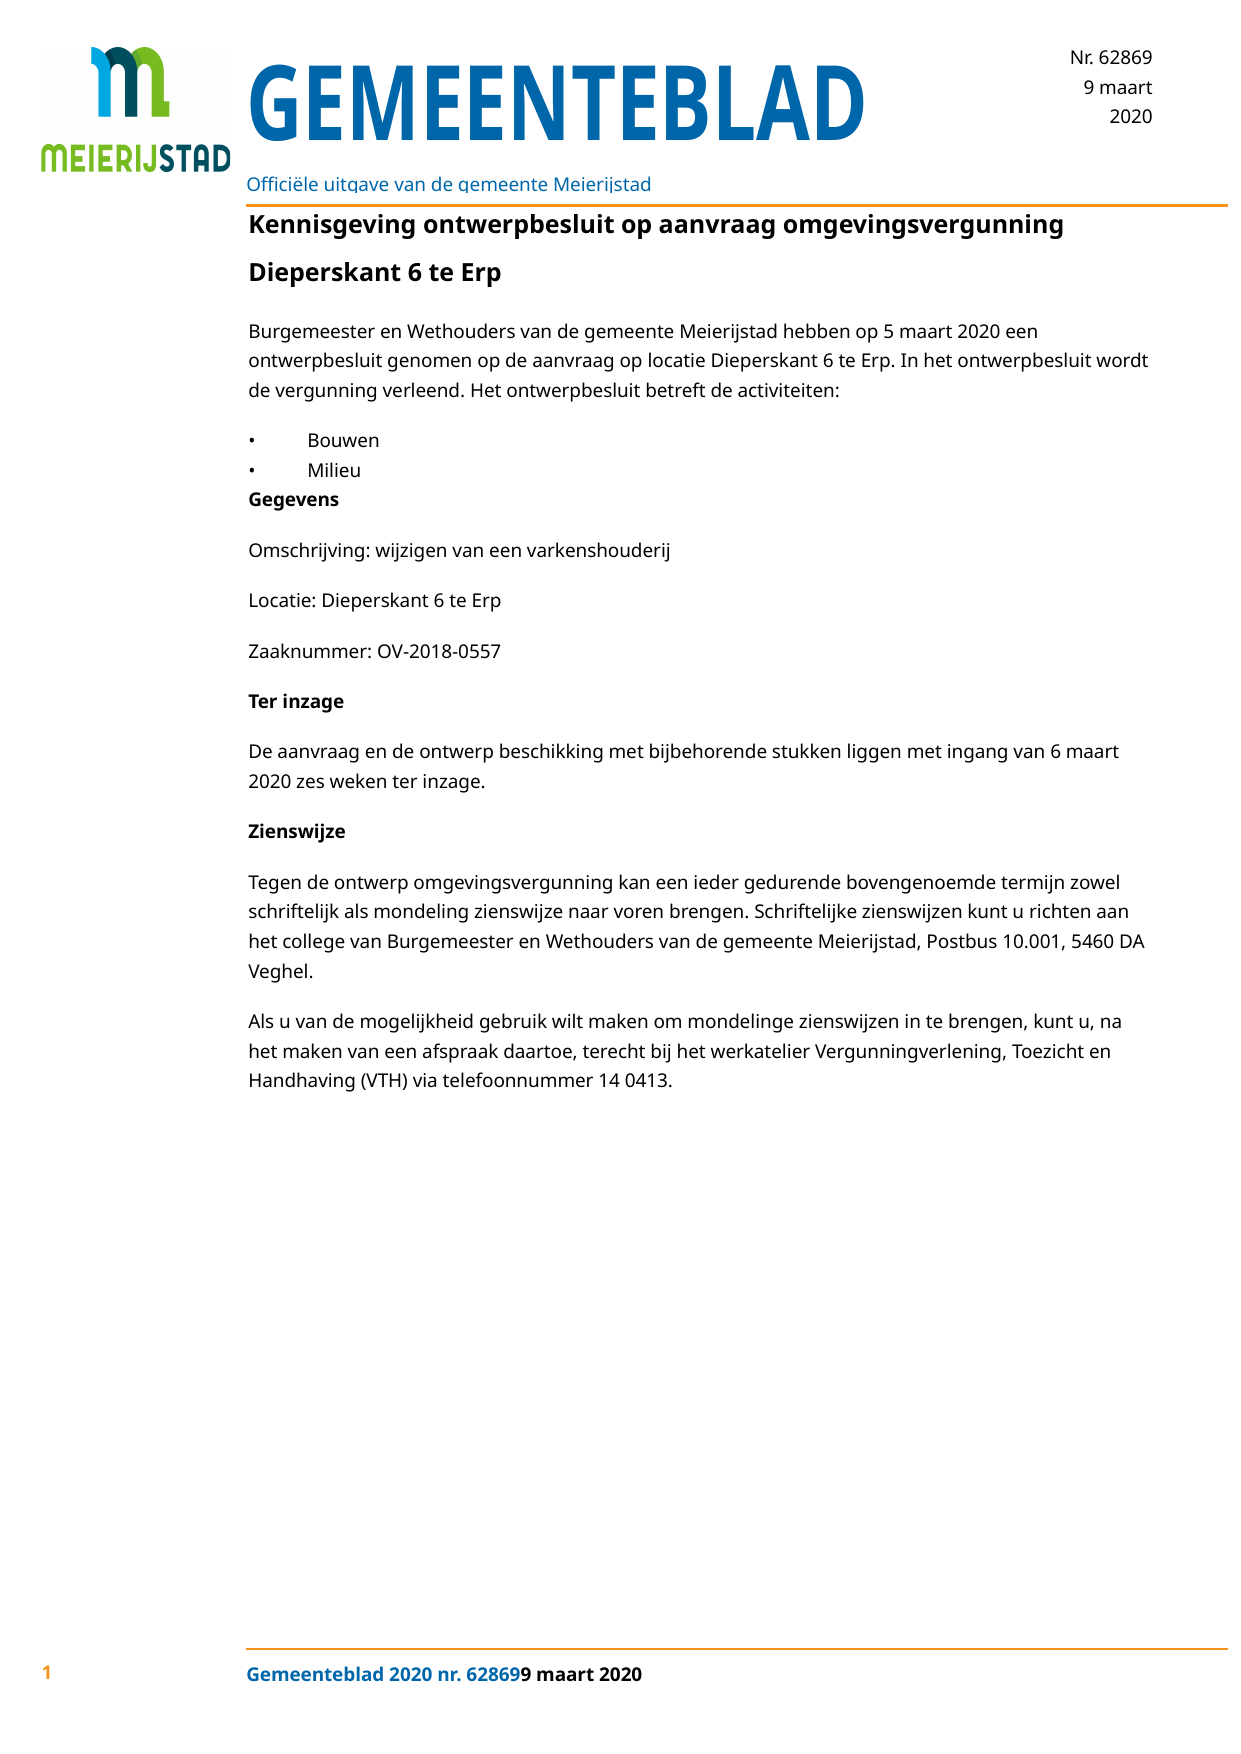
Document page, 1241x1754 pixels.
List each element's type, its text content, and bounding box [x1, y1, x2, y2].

text Burgemeester en Wethouders van de gemeente Meierijstad hebben op 5 maart 2020 een ontwerpbesluit genomen op de aanvraag op locatie Dieperskant 6 te Erp. In het ontwerpbesluit wordt de vergunning verleend. Het ontwerpbesluit betreft de activiteiten: [248, 318, 1152, 403]
text Omschrijving: wijzigen van een varkenshouderij [248, 537, 1152, 563]
text Als u van de mogelijkheid gebruik wilt maken om mondelinge zienswijzen in te brengen, kunt u, na het maken van een afspraak daartoe, terecht bij het werkatelier Vergunningverlening, Toezicht en Handhaving (VTH) via telefoonnummer 14 0413. [248, 1008, 1152, 1093]
text Tegen de ontwerp omgevingsvergunning kan een ieder gedurende bovengenoemde termijn zowel schriftelijk als mondeling zienswijze naar voren brengen. Schriftelijke zienswijzen kunt u richten aan het college van Burgemeester en Wethouders van de gemeente Meierijstad, Postbus 10.001, 5460 DA Veghel. [248, 869, 1152, 984]
text Ter inzage [248, 688, 1152, 714]
text Zienswijze [248, 819, 1152, 844]
text Gegevens [248, 487, 1152, 512]
picture [41, 47, 231, 172]
text Zaaknummer: OV-2018-0557 [248, 638, 1152, 664]
list Milieu [248, 457, 1152, 483]
text Locatie: Dieperskant 6 te Erp [248, 587, 1152, 613]
text Kennisgeving ontwerpbesluit op aanvraag omgevingsvergunning Dieperskant 6 te Erp [248, 207, 1152, 288]
list Bouwen [248, 427, 1152, 453]
text De aanvraag en de ontwerp beschikking met bijbehorende stukken liggen met ingang van 6 maart 2020 zes weken ter inzage. [248, 739, 1152, 794]
